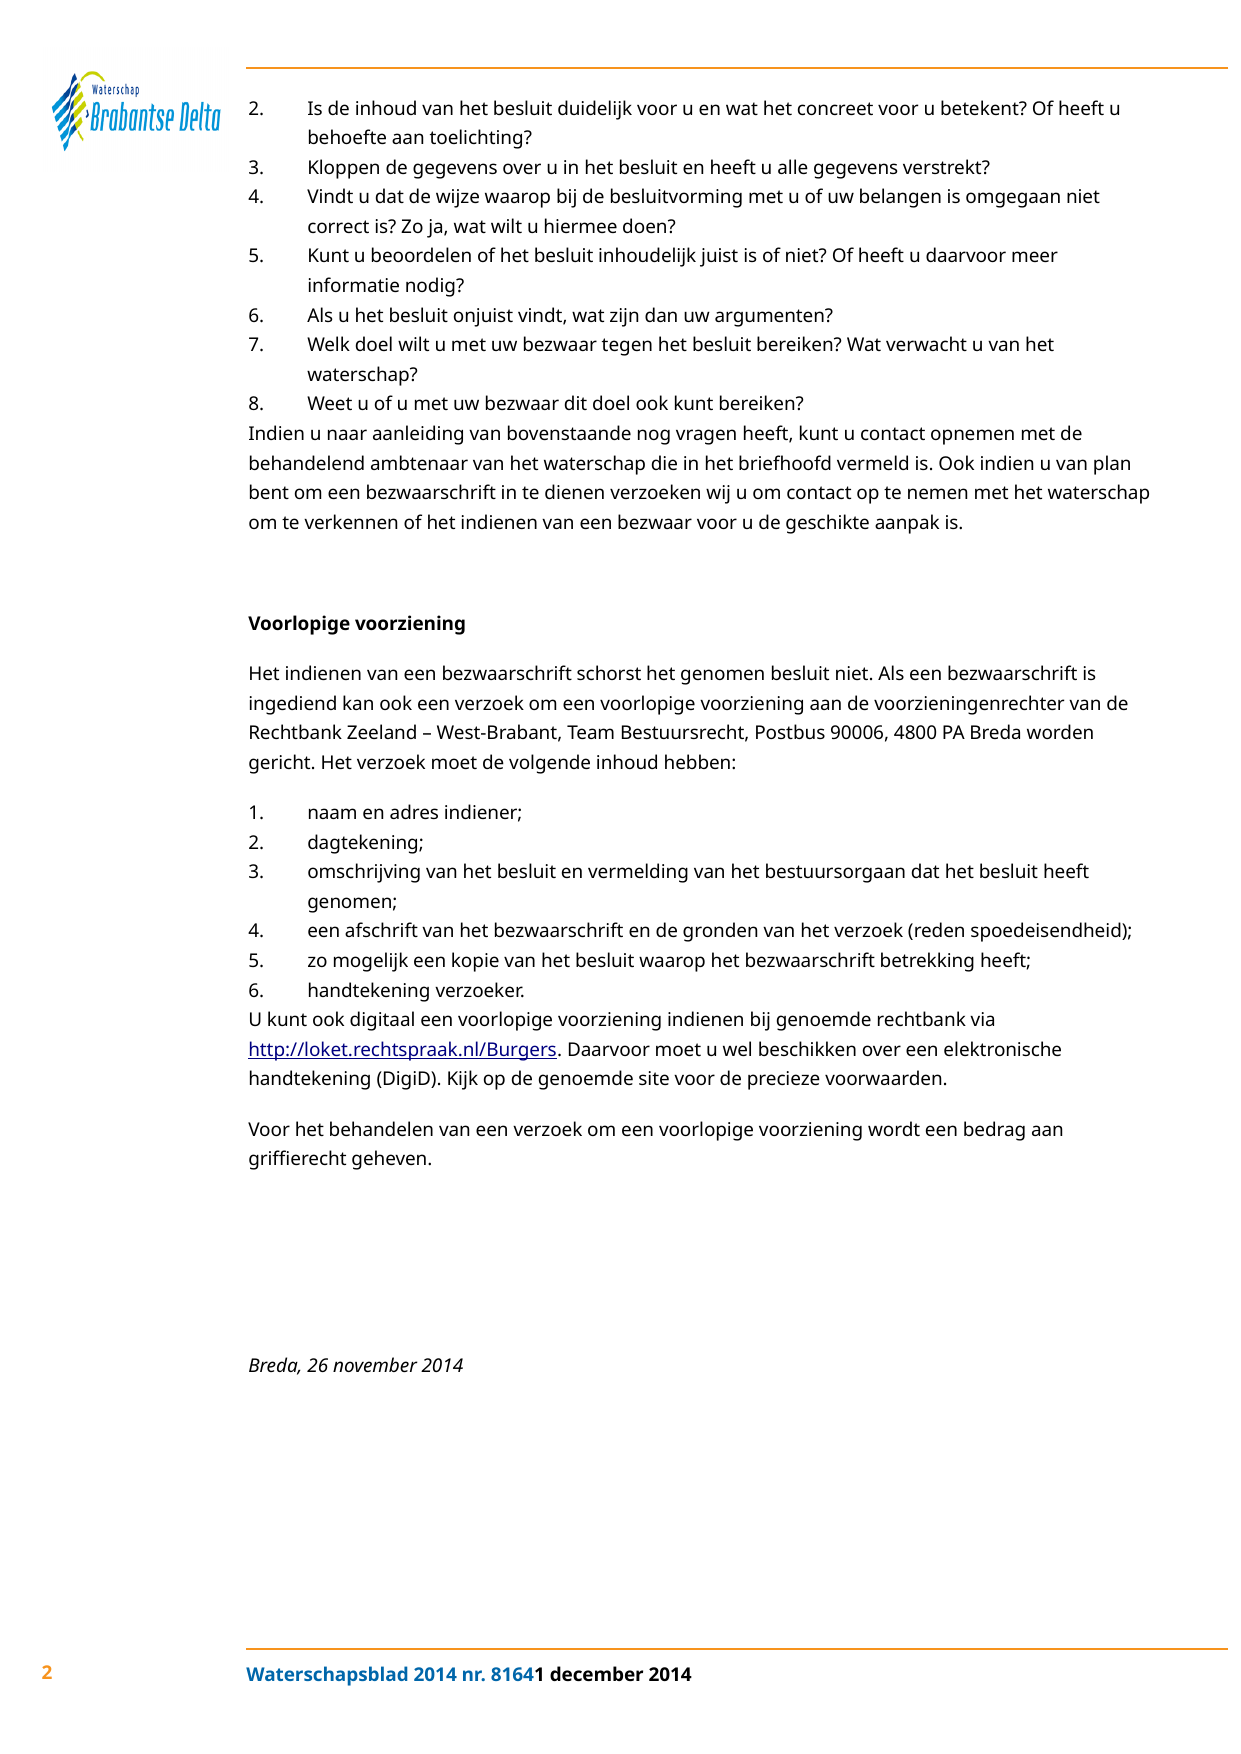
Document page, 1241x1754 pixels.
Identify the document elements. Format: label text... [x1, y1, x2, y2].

list zo mogelijk een kopie van het besluit waarop het bezwaarschrift betrekking heeft; [248, 947, 1152, 973]
list Vindt u dat de wijze waarop bij de besluitvorming met u of uw belangen is omgegaan niet correct is? Zo ja, wat wilt u hiermee doen? [248, 183, 1152, 239]
list Als u het besluit onjuist vindt, wat zijn dan uw argumenten? [248, 302, 1152, 328]
text Het indienen van een bezwaarschrift schorst het genomen besluit niet. Als een bezwaarschrift is ingediend kan ook een verzoek om een voorlopige voorziening aan de voorzieningenrechter van de Rechtbank Zeeland – West-Brabant, Team Bestuursrecht, Postbus 90006, 4800 PA Breda worden gericht. Het verzoek moet de volgende inhoud hebben: [248, 660, 1152, 775]
list naam en adres indiener; [248, 799, 1152, 825]
list Is de inhoud van het besluit duidelijk voor u en wat het concreet voor u betekent? Of heeft u behoefte aan toelichting? [248, 95, 1152, 150]
list Kunt u beoordelen of het besluit inhoudelijk juist is of niet? Of heeft u daarvoor meer informatie nodig? [248, 243, 1152, 298]
text U kunt ook digitaal een voorlopige voorziening indienen bij genoemde rechtbank via http://loket.rechtspraak.nl/Burgers. Daarvoor moet u wel beschikken over een elektronische handtekening (DigiD). Kijk op de genoemde site voor de precieze voorwaarden. [248, 1006, 1152, 1091]
list Kloppen de gegevens over u in het besluit en heeft u alle gegevens verstrekt? [248, 154, 1152, 180]
list Welk doel wilt u met uw bezwaar tegen het besluit bereiken? Wat verwacht u van het waterschap? [248, 331, 1152, 387]
text Voor het behandelen van een verzoek om een voorlopige voorziening wordt een bedrag aan griffierecht geheven. [248, 1116, 1152, 1171]
text Breda, 26 november 2014 [248, 1352, 1152, 1378]
list omschrijving van het besluit en vermelding van het bestuursorgaan dat het besluit heeft genomen; [248, 858, 1152, 914]
text Voorlopige voorziening [248, 610, 1152, 636]
list Weet u of u met uw bezwaar dit doel ook kunt bereiken? [248, 391, 1152, 416]
list dagtekening; [248, 829, 1152, 855]
list handtekening verzoeker. [248, 977, 1152, 1003]
picture [41, 47, 231, 172]
text Indien u naar aanleiding van bovenstaande nog vragen heeft, kunt u contact opnemen met de behandelend ambtenaar van het waterschap die in het briefhoofd vermeld is. Ook indien u van plan bent om een bezwaarschrift in te dienen verzoeken wij u om contact op te nemen met het waterschap om te verkennen of het indienen van een bezwaar voor u de geschikte aanpak is. [248, 420, 1152, 535]
list een afschrift van het bezwaarschrift en de gronden van het verzoek (reden spoedeisendheid); [248, 918, 1152, 943]
